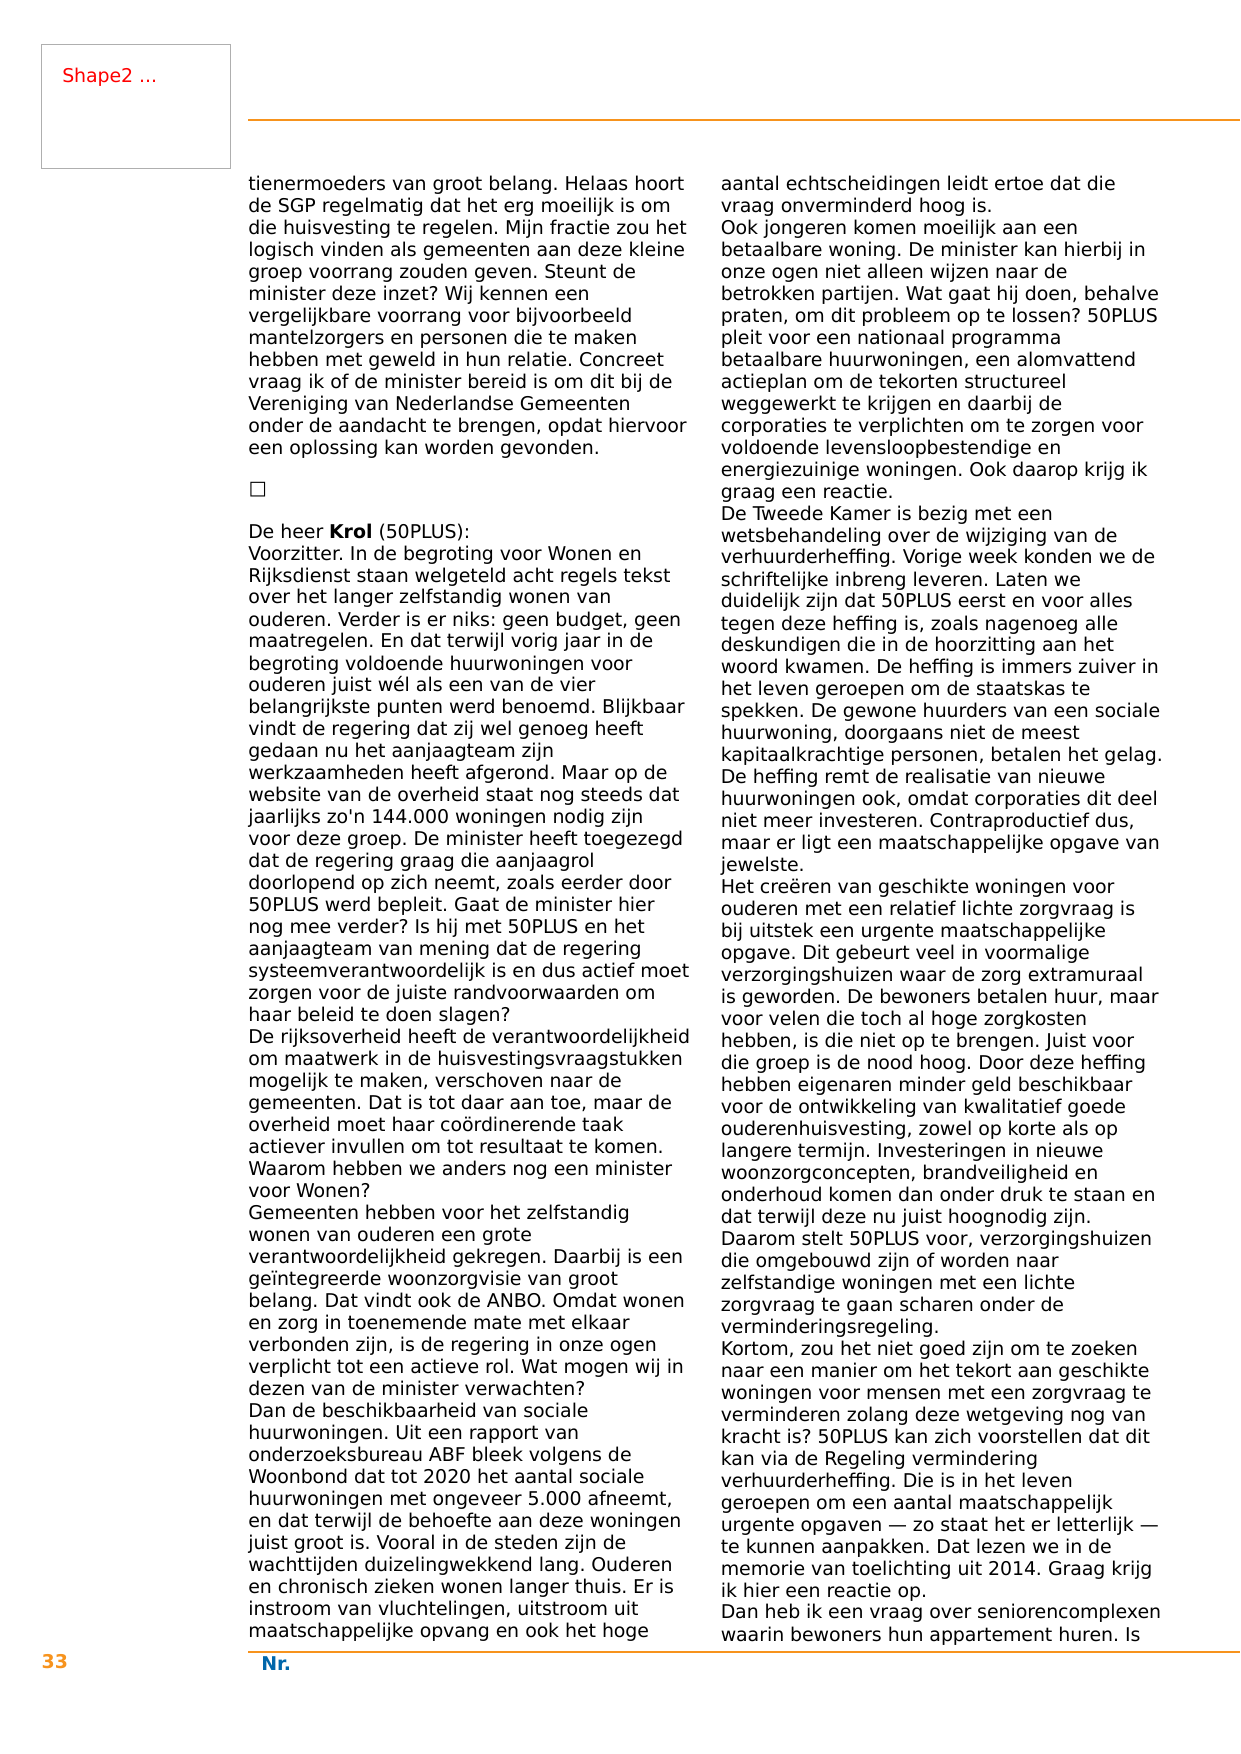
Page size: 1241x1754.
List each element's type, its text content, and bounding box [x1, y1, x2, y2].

text Voorzitter. In de begroting voor Wonen en Rijksdienst staan welgeteld acht regels tekst over het langer zelfstandig wonen van ouderen. Verder is er niks: geen budget, geen maatregelen. En dat terwijl vorig jaar in de begroting voldoende huurwoningen voor ouderen juist wél als een van de vier belangrijkste punten werd benoemd. Blijkbaar vindt de regering dat zij wel genoeg heeft gedaan nu het aanjaagteam zijn werkzaamheden heeft afgerond. Maar op de website van de overheid staat nog steeds dat jaarlijks zo'n 144.000 woningen nodig zijn voor deze groep. De minister heeft toegezegd dat de regering graag die aanjaagrol doorlopend op zich neemt, zoals eerder door 50PLUS werd bepleit. Gaat de minister hier nog mee verder? Is hij met 50PLUS en het aanjaagteam van mening dat de regering systeemverantwoordelijk is en dus actief moet zorgen voor de juiste randvoorwaarden om haar beleid te doen slagen? [248, 542, 691, 1026]
text Ook jongeren komen moeilijk aan een betaalbare woning. De minister kan hierbij in onze ogen niet alleen wijzen naar de betrokken partijen. Wat gaat hij doen, behalve praten, om dit probleem op te lossen? 50PLUS pleit voor een nationaal programma betaalbare huurwoningen, een alomvattend actieplan om de tekorten structureel weggewerkt te krijgen en daarbij de corporaties te verplichten om te zorgen voor voldoende levensloopbestendige en energiezuinige woningen. Ook daarop krijg ik graag een reactie. [721, 217, 1163, 502]
text De heer Krol (50PLUS): [248, 521, 691, 542]
text De rijksoverheid heeft de verantwoordelijkheid om maatwerk in de huisvestingsvraagstukken mogelijk te maken, verschoven naar de gemeenten. Dat is tot daar aan toe, maar de overheid moet haar coördinerende taak actiever invullen om tot resultaat te komen. Waarom hebben we anders nog een minister voor Wonen? [248, 1026, 691, 1202]
text Dan de beschikbaarheid van sociale huurwoningen. Uit een rapport van onderzoeksbureau ABF bleek volgens de Woonbond dat tot 2020 het aantal sociale huurwoningen met ongeveer 5.000 afneemt, en dat terwijl de behoefte aan deze woningen juist groot is. Vooral in de steden zijn de wachttijden duizelingwekkend lang. Ouderen en chronisch zieken wonen langer thuis. Er is instroom van vluchtelingen, uitstroom uit maatschappelijke opvang en ook het hoge [248, 1400, 691, 1641]
text ⬜ [248, 478, 691, 501]
text Kortom, zou het niet goed zijn om te zoeken naar een manier om het tekort aan geschikte woningen voor mensen met een zorgvraag te verminderen zolang deze wetgeving nog van kracht is? 50PLUS kan zich voorstellen dat dit kan via de Regeling vermindering verhuurderheffing. Die is in het leven geroepen om een aantal maatschappelijk urgente opgaven — zo staat het er letterlijk — te kunnen aanpakken. Dat lezen we in de memorie van toelichting uit 2014. Graag krijg ik hier een reactie op. [721, 1338, 1163, 1601]
text Het creëren van geschikte woningen voor ouderen met een relatief lichte zorgvraag is bij uitstek een urgente maatschappelijke opgave. Dit gebeurt veel in voormalige verzorgingshuizen waar de zorg extramuraal is geworden. De bewoners betalen huur, maar voor velen die toch al hoge zorgkosten hebben, is die niet op te brengen. Juist voor die groep is de nood hoog. Door deze heffing hebben eigenaren minder geld beschikbaar voor de ontwikkeling van kwalitatief goede ouderenhuisvesting, zowel op korte als op langere termijn. Investeringen in nieuwe woonzorgconcepten, brandveiligheid en onderhoud komen dan onder druk te staan en dat terwijl deze nu juist hoognodig zijn. Daarom stelt 50PLUS voor, verzorgingshuizen die omgebouwd zijn of worden naar zelfstandige woningen met een lichte zorgvraag te gaan scharen onder de verminderingsregeling. [721, 876, 1163, 1338]
text Dan heb ik een vraag over seniorencomplexen waarin bewoners hun appartement huren. Is [721, 1601, 1163, 1645]
text De Tweede Kamer is bezig met een wetsbehandeling over de wijziging van de verhuurderheffing. Vorige week konden we de schriftelijke inbreng leveren. Laten we duidelijk zijn dat 50PLUS eerst en voor alles tegen deze heffing is, zoals nagenoeg alle deskundigen die in de hoorzitting aan het woord kwamen. De heffing is immers zuiver in het leven geroepen om de staatskas te spekken. De gewone huurders van een sociale huurwoning, doorgaans niet de meest kapitaalkrachtige personen, betalen het gelag. De heffing remt de realisatie van nieuwe huurwoningen ook, omdat corporaties dit deel niet meer investeren. Contraproductief dus, maar er ligt een maatschappelijke opgave van jewelste. [721, 502, 1163, 876]
text Gemeenten hebben voor het zelfstandig wonen van ouderen een grote verantwoordelijkheid gekregen. Daarbij is een geïntegreerde woonzorgvisie van groot belang. Dat vindt ook de ANBO. Omdat wonen en zorg in toenemende mate met elkaar verbonden zijn, is de regering in onze ogen verplicht tot een actieve rol. Wat mogen wij in dezen van de minister verwachten? [248, 1202, 691, 1400]
text aantal echtscheidingen leidt ertoe dat die vraag onverminderd hoog is. [721, 173, 1163, 217]
text tienermoeders van groot belang. Helaas hoort de SGP regelmatig dat het erg moeilijk is om die huisvesting te regelen. Mijn fractie zou het logisch vinden als gemeenten aan deze kleine groep voorrang zouden geven. Steunt de minister deze inzet? Wij kennen een vergelijkbare voorrang voor bijvoorbeeld mantelzorgers en personen die te maken hebben met geweld in hun relatie. Concreet vraag ik of de minister bereid is om dit bij de Vereniging van Nederlandse Gemeenten onder de aandacht te brengen, opdat hiervoor een oplossing kan worden gevonden. [248, 173, 691, 458]
